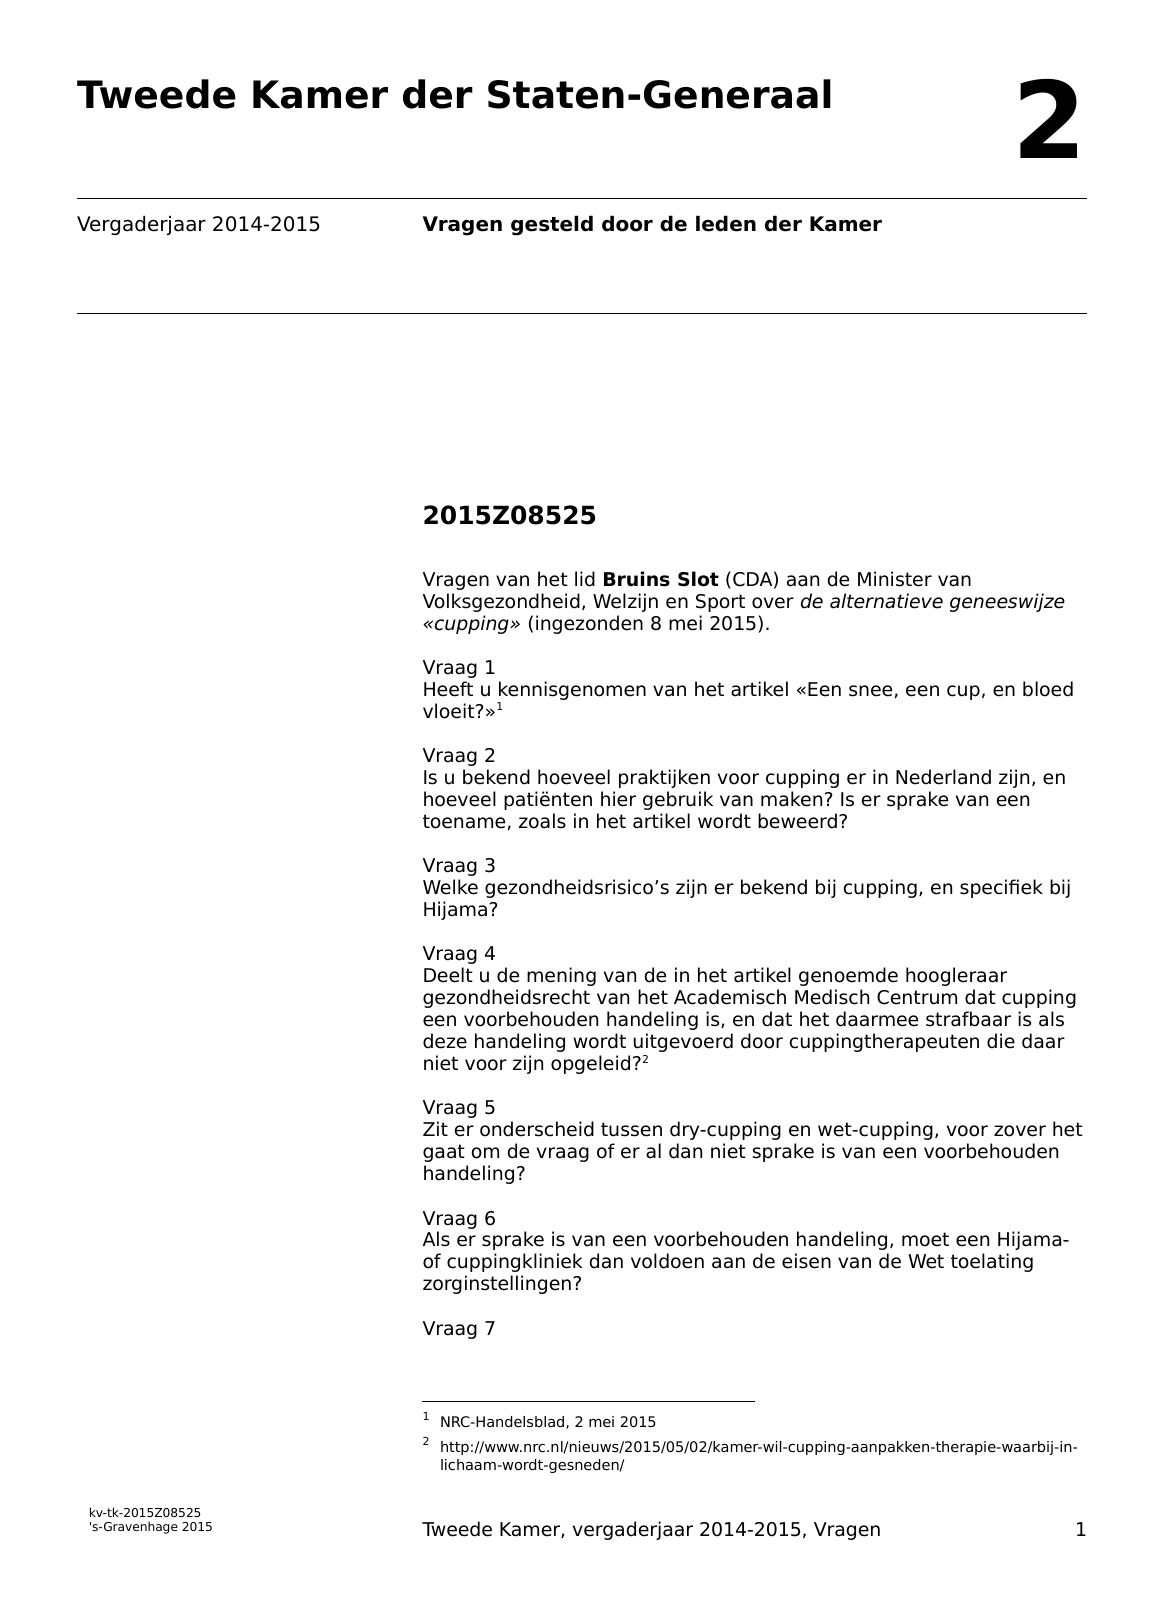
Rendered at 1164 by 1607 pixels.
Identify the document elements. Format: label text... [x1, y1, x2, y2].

table_header Tweede Kamer der Staten-Generaal [77, 59, 886, 198]
text Vraag 7 [422, 1317, 1087, 1339]
table_header 2 [886, 59, 1087, 198]
text Vraag 3 [422, 855, 1087, 877]
text Welke gezondheidsrisico’s zijn er bekend bij cupping, en specifiek bij Hijama? [422, 877, 1087, 921]
text 's-Gravenhage 2015 [88, 1520, 323, 1534]
table_cell Vergaderjaar 2014-2015 [77, 199, 422, 313]
text NRC-Handelsblad, 2 mei 2015 [422, 1410, 1087, 1432]
text Vraag 4 [422, 943, 1087, 965]
text Vraag 6 [422, 1207, 1087, 1229]
text Deelt u de mening van de in het artikel genoemde hoogleraar gezondheidsrecht van het Academisch Medisch Centrum dat cupping een voorbehouden handeling is, en dat het daarmee strafbaar is als deze handeling wordt uitgevoerd door cuppingtherapeuten die daar niet voor zijn opgeleid? [422, 965, 1087, 1075]
text Vragen van het lid Bruins Slot (CDA) aan de Minister van Volksgezondheid, Welzijn en Sport over de alternatieve geneeswijze «cupping» (ingezonden 8 mei 2015). [422, 569, 1087, 635]
text kv-tk-2015Z08525 [88, 1506, 323, 1520]
text Zit er onderscheid tussen dry-cupping en wet-cupping, voor zover het gaat om de vraag of er al dan niet sprake is van een voorbehouden handeling? [422, 1119, 1087, 1185]
text 2015Z08525 [422, 501, 1087, 531]
table_cell Vragen gesteld door de leden der Kamer [422, 199, 1087, 313]
text http://www.nrc.nl/nieuws/2015/05/02/kamer-wil-cupping-aanpakken-therapie-waarbij-in-lichaam-wordt-gesneden/ [422, 1435, 1087, 1474]
text Is u bekend hoeveel praktijken voor cupping er in Nederland zijn, en hoeveel patiënten hier gebruik van maken? Is er sprake van een toename, zoals in het artikel wordt beweerd? [422, 767, 1087, 833]
text Heeft u kennisgenomen van het artikel «Een snee, een cup, en bloed vloeit?» [422, 679, 1087, 723]
text Vraag 5 [422, 1097, 1087, 1119]
text Als er sprake is van een voorbehouden handeling, moet een Hijama- of cuppingkliniek dan voldoen aan de eisen van de Wet toelating zorginstellingen? [422, 1229, 1087, 1295]
text Vraag 2 [422, 745, 1087, 767]
text Vraag 1 [422, 657, 1087, 679]
